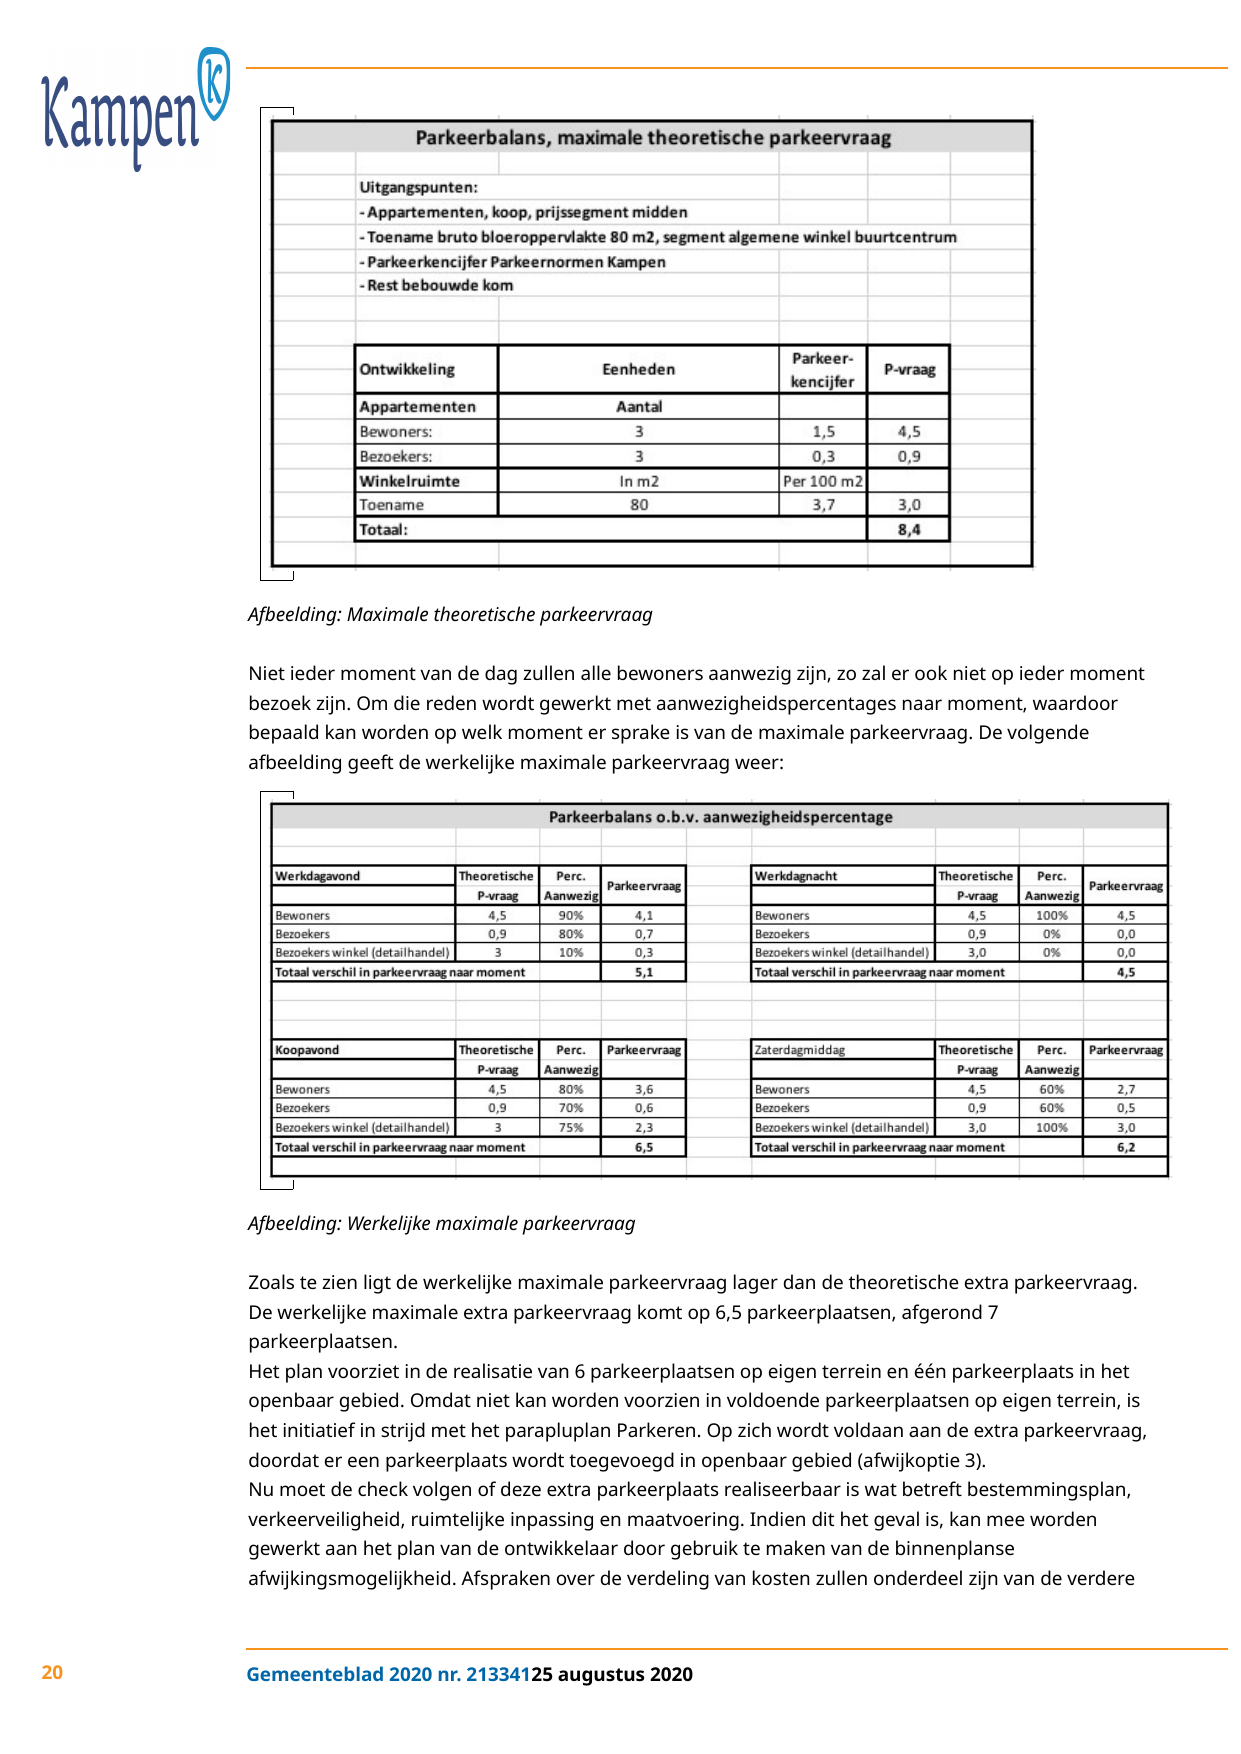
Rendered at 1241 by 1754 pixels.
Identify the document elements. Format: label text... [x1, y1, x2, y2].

text Afbeelding: Werkelijke maximale parkeervraag [248, 1210, 1152, 1236]
picture [41, 47, 231, 172]
picture [268, 115, 1037, 571]
text Het plan voorziet in de realisatie van 6 parkeerplaatsen op eigen terrein en één parkeerplaats in het openbaar gebied. Omdat niet kan worden voorzien in voldoende parkeerplaatsen op eigen terrein, is het initiatief in strijd met het parapluplan Parkeren. Op zich wordt voldaan aan de extra parkeervraag, doordat er een parkeerplaats wordt toegevoegd in openbaar gebied (afwijkoptie 3). [248, 1358, 1152, 1472]
text Nu moet de check volgen of deze extra parkeerplaats realiseerbaar is wat betreft bestemmingsplan, verkeerveiligheid, ruimtelijke inpassing en maatvoering. Indien dit het geval is, kan mee worden gewerkt aan het plan van de ontwikkelaar door gebruik te maken van de binnenplanse afwijkingsmogelijkheid. Afspraken over de verdeling van kosten zullen onderdeel zijn van de verdere [248, 1476, 1152, 1591]
text Afbeelding: Maximale theoretische parkeervraag [248, 601, 1152, 627]
text Zoals te zien ligt de werkelijke maximale parkeervraag lager dan de theoretische extra parkeervraag. De werkelijke maximale extra parkeervraag komt op 6,5 parkeerplaatsen, afgerond 7 parkeerplaatsen. [248, 1269, 1152, 1354]
picture [268, 799, 1173, 1180]
text Niet ieder moment van de dag zullen alle bewoners aanwezig zijn, zo zal er ook niet op ieder moment bezoek zijn. Om die reden wordt gewerkt met aanwezigheidspercentages naar moment, waardoor bepaald kan worden op welk moment er sprake is van de maximale parkeervraag. De volgende afbeelding geeft de werkelijke maximale parkeervraag weer: [248, 660, 1152, 775]
